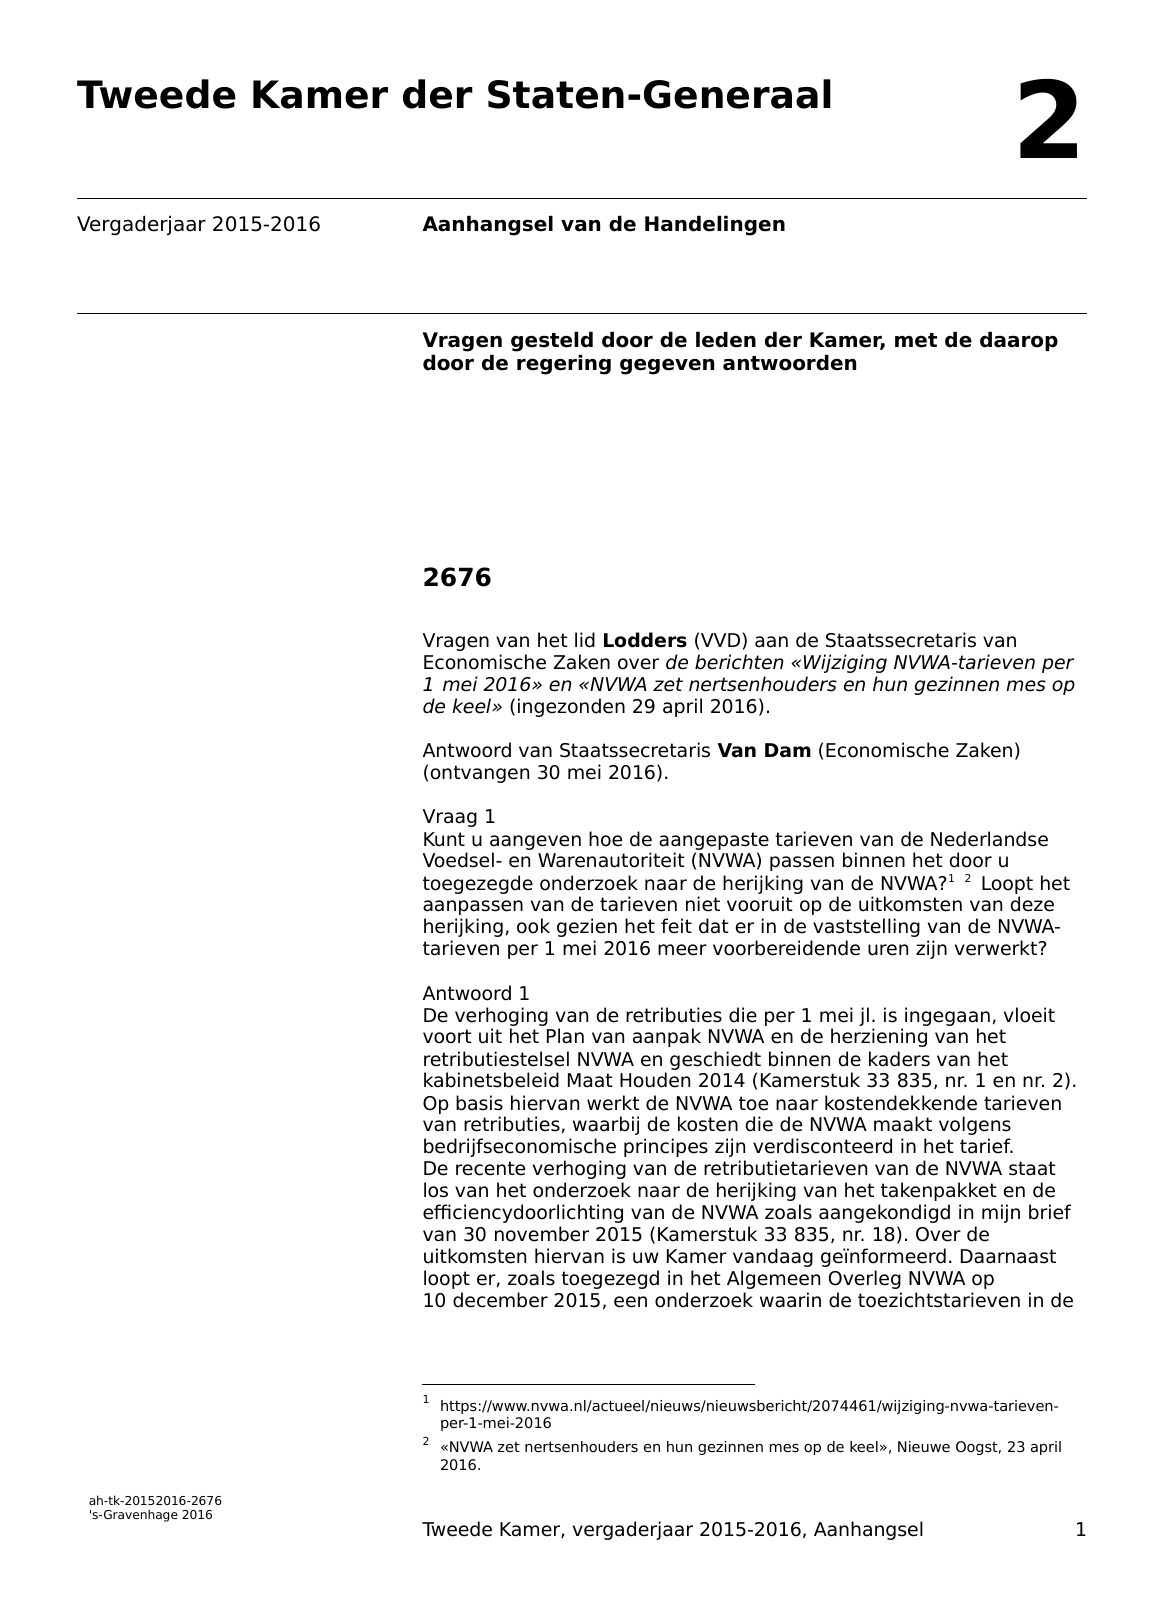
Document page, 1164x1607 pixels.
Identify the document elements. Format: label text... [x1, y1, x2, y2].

text Antwoord van Staatssecretaris Van Dam (Economische Zaken) (ontvangen 30 mei 2016). [422, 740, 1087, 784]
table_cell Vragen gesteld door de leden der Kamer, met de daarop door de regering gegeven antwoorden [422, 314, 1087, 375]
text «NVWA zet nertsenhouders en hun gezinnen mes op de keel», Nieuwe Oogst, 23 april 2016. [422, 1435, 1087, 1474]
text 's-Gravenhage 2016 [88, 1508, 323, 1522]
text Vraag 1 [422, 806, 1087, 828]
text Kunt u aangeven hoe de aangepaste tarieven van de Nederlandse Voedsel- en Warenautoriteit (NVWA) passen binnen het door u toegezegde onderzoek naar de herijking van de NVWA? Loopt het aanpassen van de tarieven niet vooruit op de uitkomsten van deze herijking, ook gezien het feit dat er in de vaststelling van de NVWA-tarieven per 1 mei 2016 meer voorbereidende uren zijn verwerkt? [422, 828, 1087, 960]
text https://www.nvwa.nl/actueel/nieuws/nieuwsbericht/2074461/wijziging-nvwa-tarieven-per-1-mei-2016 [422, 1393, 1087, 1432]
text ah-tk-20152016-2676 [88, 1494, 323, 1508]
table_cell Aanhangsel van de Handelingen [422, 199, 1087, 313]
table_cell Vergaderjaar 2015-2016 [77, 199, 422, 313]
text De verhoging van de retributies die per 1 mei jl. is ingegaan, vloeit voort uit het Plan van aanpak NVWA en de herziening van het retributiestelsel NVWA en geschiedt binnen de kaders van het kabinetsbeleid Maat Houden 2014 (Kamerstuk 33 835, nr. 1 en nr. 2). Op basis hiervan werkt de NVWA toe naar kostendekkende tarieven van retributies, waarbij de kosten die de NVWA maakt volgens bedrijfseconomische principes zijn verdisconteerd in het tarief. [422, 1004, 1087, 1158]
text Antwoord 1 [422, 982, 1087, 1004]
table_header 2 [886, 59, 1087, 198]
table_header Tweede Kamer der Staten-Generaal [77, 59, 886, 198]
text Vragen van het lid Lodders (VVD) aan de Staatssecretaris van Economische Zaken over de berichten «Wijziging NVWA-tarieven per 1 mei 2016» en «NVWA zet nertsenhouders en hun gezinnen mes op de keel» (ingezonden 29 april 2016). [422, 630, 1087, 718]
table_cell [77, 314, 422, 375]
text De recente verhoging van de retributietarieven van de NVWA staat los van het onderzoek naar de herijking van het takenpakket en de efficiencydoorlichting van de NVWA zoals aangekondigd in mijn brief van 30 november 2015 (Kamerstuk 33 835, nr. 18). Over de uitkomsten hiervan is uw Kamer vandaag geïnformeerd. Daarnaast loopt er, zoals toegezegd in het Algemeen Overleg NVWA op 10 december 2015, een onderzoek waarin de toezichtstarieven in de [422, 1158, 1087, 1312]
text 2676 [422, 563, 1087, 592]
